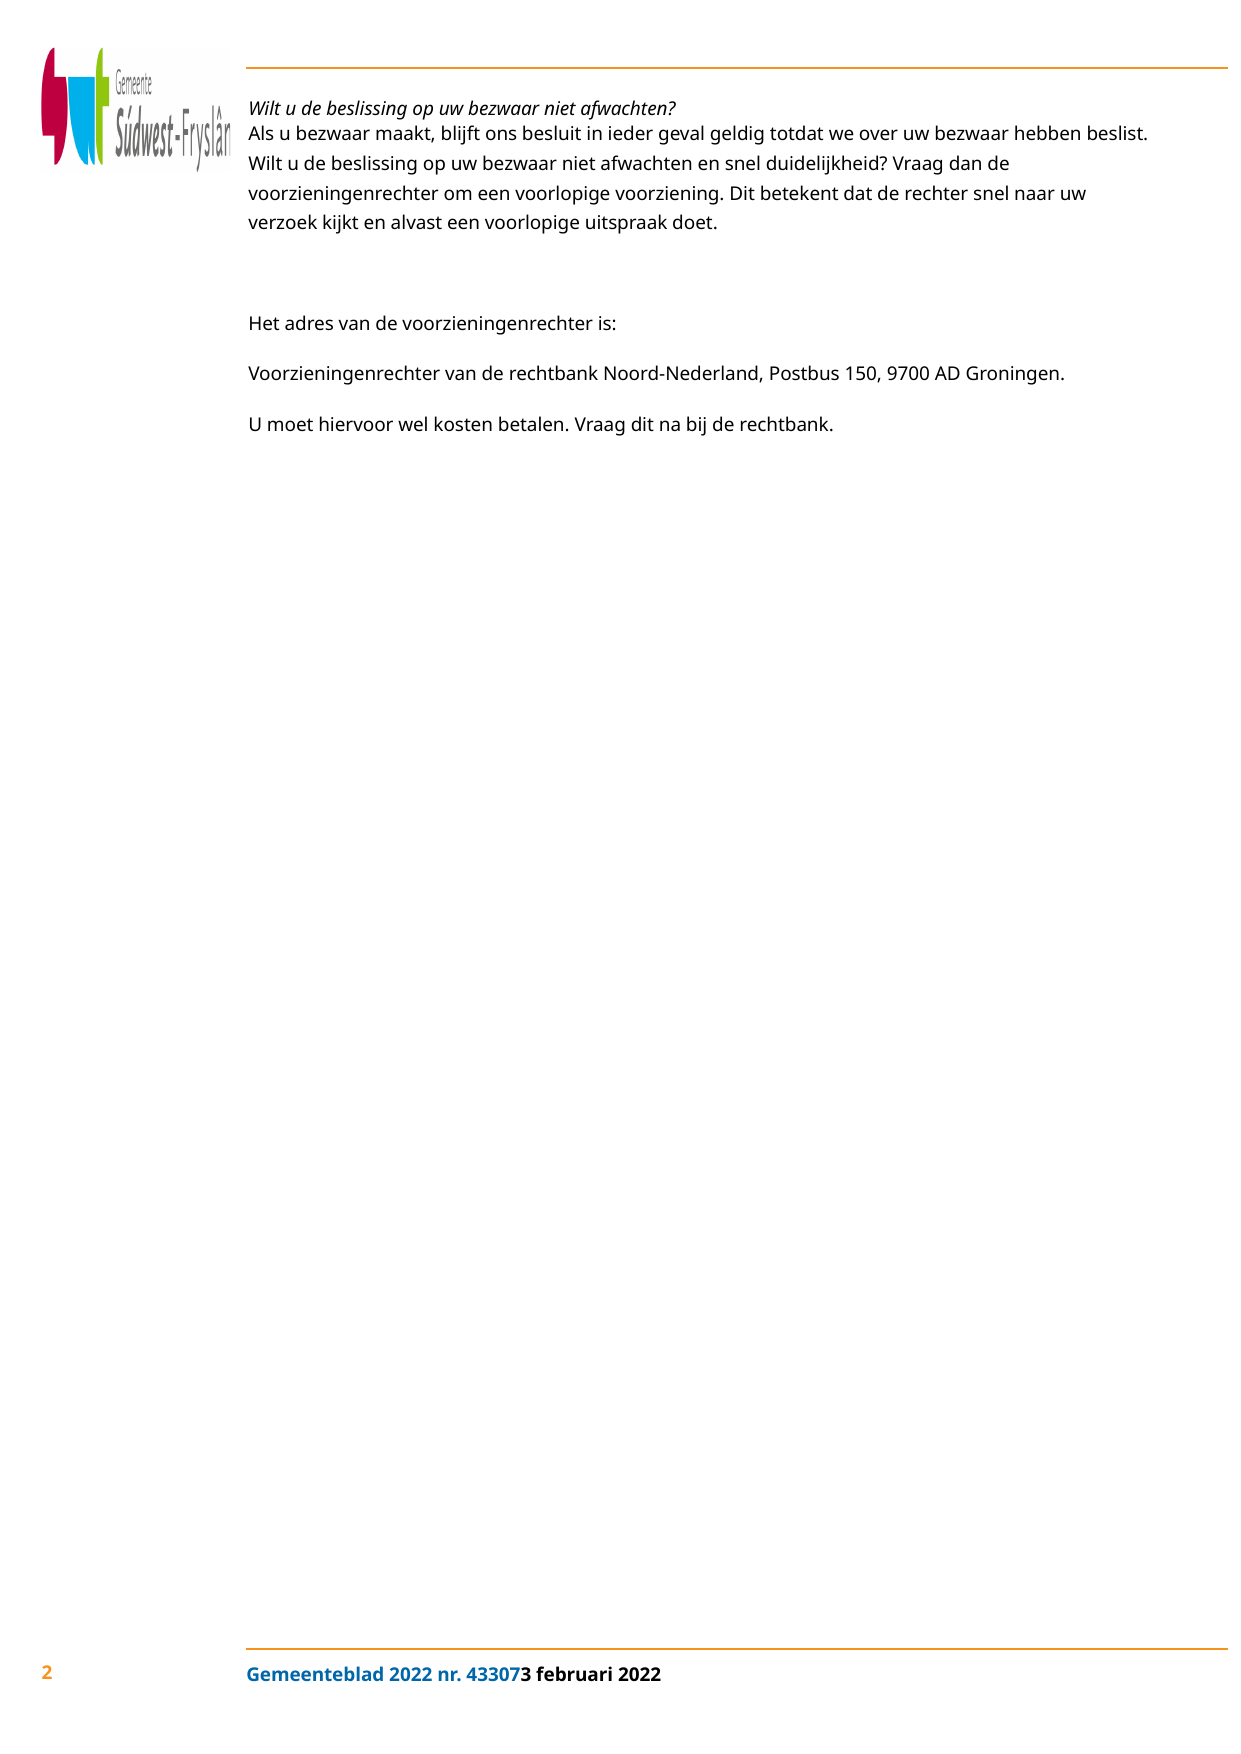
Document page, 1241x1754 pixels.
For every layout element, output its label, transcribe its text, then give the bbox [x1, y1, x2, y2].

text Voorzieningenrechter van de rechtbank Noord-Nederland, Postbus 150, 9700 AD Groningen. [248, 361, 1152, 386]
picture [41, 47, 231, 172]
text Als u bezwaar maakt, blijft ons besluit in ieder geval geldig totdat we over uw bezwaar hebben beslist. Wilt u de beslissing op uw bezwaar niet afwachten en snel duidelijkheid? Vraag dan de voorzieningenrechter om een voorlopige voorziening. Dit betekent dat de rechter snel naar uw verzoek kijkt en alvast een voorlopige uitspraak doet. [248, 121, 1152, 235]
text Het adres van de voorzieningenrechter is: [248, 310, 1152, 336]
text Wilt u de beslissing op uw bezwaar niet afwachten? [248, 95, 1152, 121]
text U moet hiervoor wel kosten betalen. Vraag dit na bij de rechtbank. [248, 411, 1152, 437]
